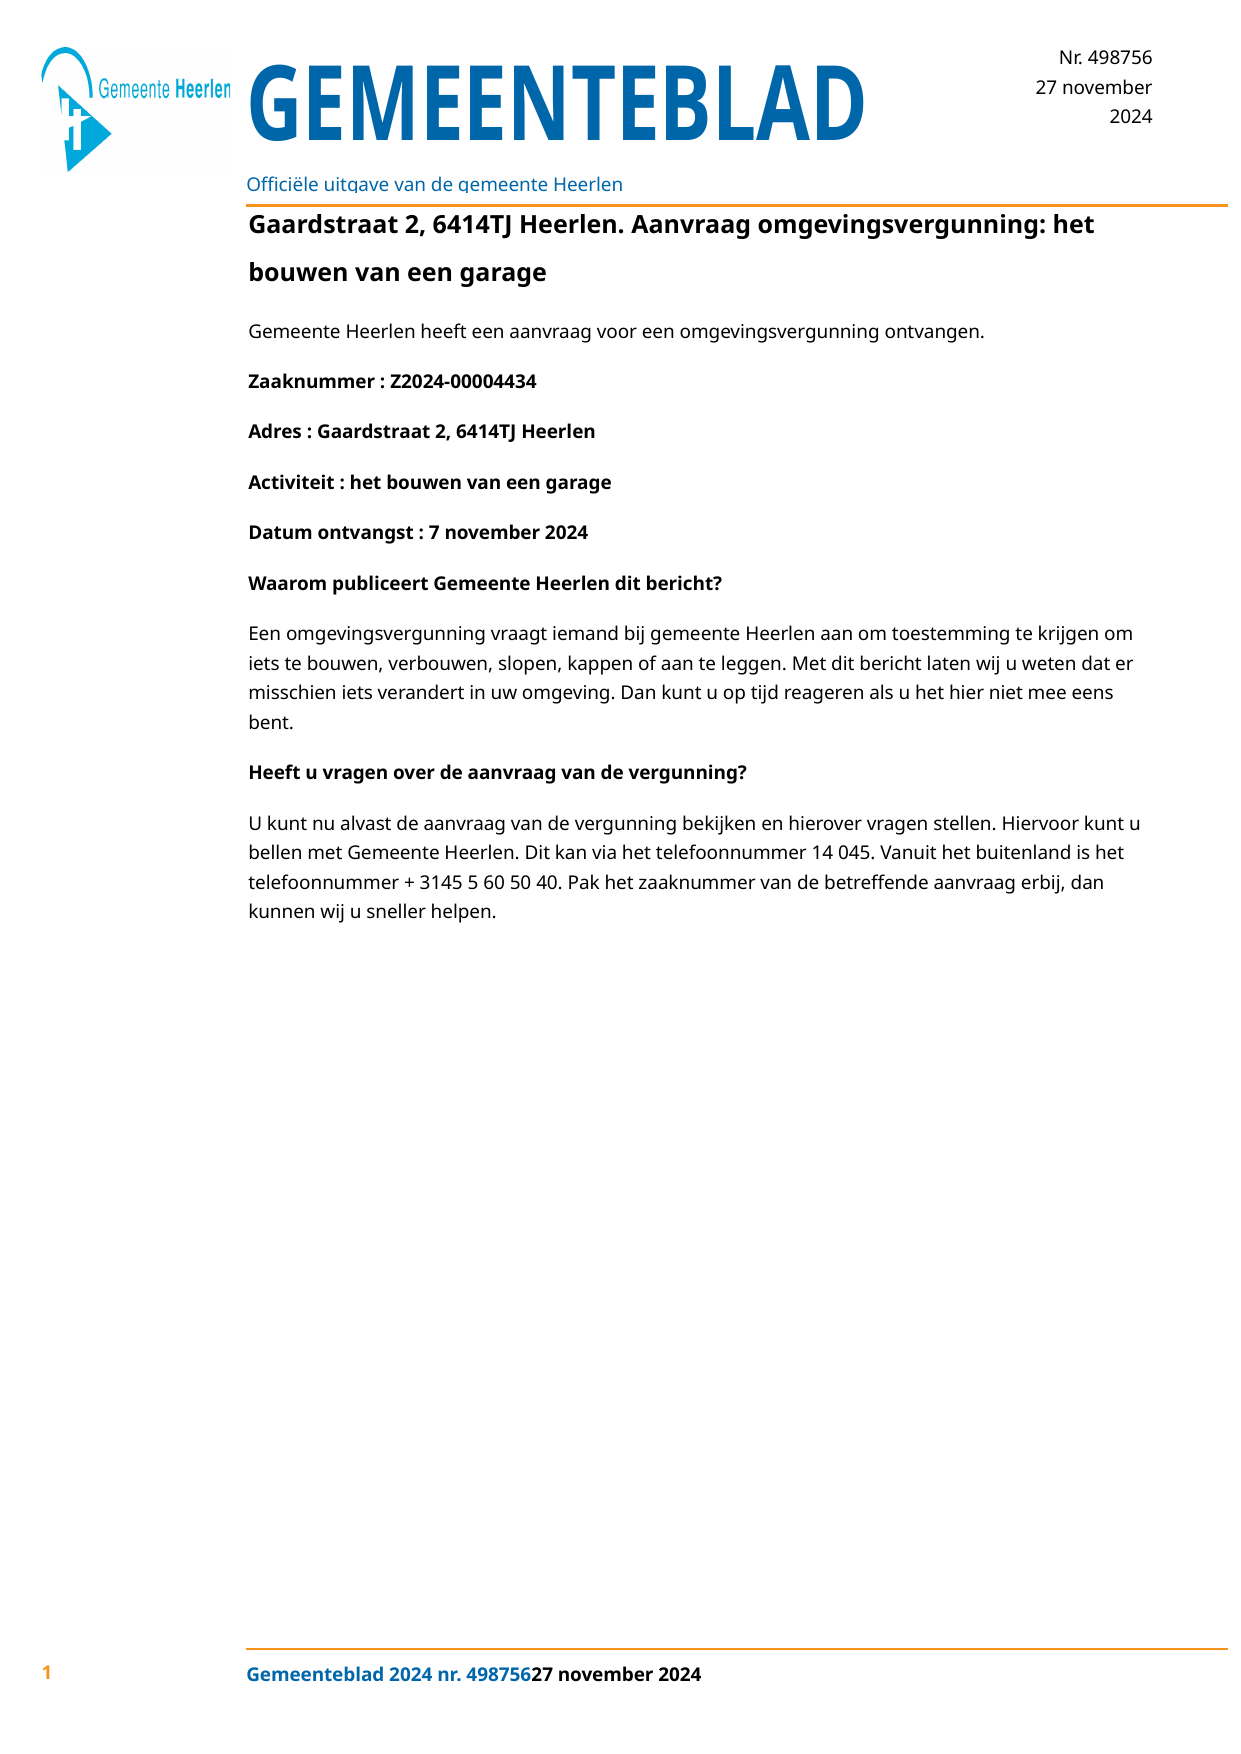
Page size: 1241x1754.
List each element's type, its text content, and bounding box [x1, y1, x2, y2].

text Waarom publiceert Gemeente Heerlen dit bericht? [248, 570, 1152, 596]
picture [41, 47, 231, 172]
text Gemeente Heerlen heeft een aanvraag voor een omgevingsvergunning ontvangen. [248, 318, 1152, 344]
text Activiteit : het bouwen van een garage [248, 469, 1152, 495]
text Datum ontvangst : 7 november 2024 [248, 519, 1152, 545]
text U kunt nu alvast de aanvraag van de vergunning bekijken en hierover vragen stellen. Hiervoor kunt u bellen met Gemeente Heerlen. Dit kan via het telefoonnummer 14 045. Vanuit het buitenland is het telefoonnummer + 3145 5 60 50 40. Pak het zaaknummer van de betreffende aanvraag erbij, dan kunnen wij u sneller helpen. [248, 810, 1152, 924]
text Gaardstraat 2, 6414TJ Heerlen. Aanvraag omgevingsvergunning: het bouwen van een garage [248, 207, 1152, 288]
text Zaaknummer : Z2024-00004434 [248, 368, 1152, 394]
text Adres : Gaardstraat 2, 6414TJ Heerlen [248, 419, 1152, 444]
text Heeft u vragen over de aanvraag van de vergunning? [248, 759, 1152, 785]
picture [41, 47, 59, 70]
text Een omgevingsvergunning vraagt iemand bij gemeente Heerlen aan om toestemming te krijgen om iets te bouwen, verbouwen, slopen, kappen of aan te leggen. Met dit bericht laten wij u weten dat er misschien iets verandert in uw omgeving. Dan kunt u op tijd reageren als u het hier niet mee eens bent. [248, 620, 1152, 735]
